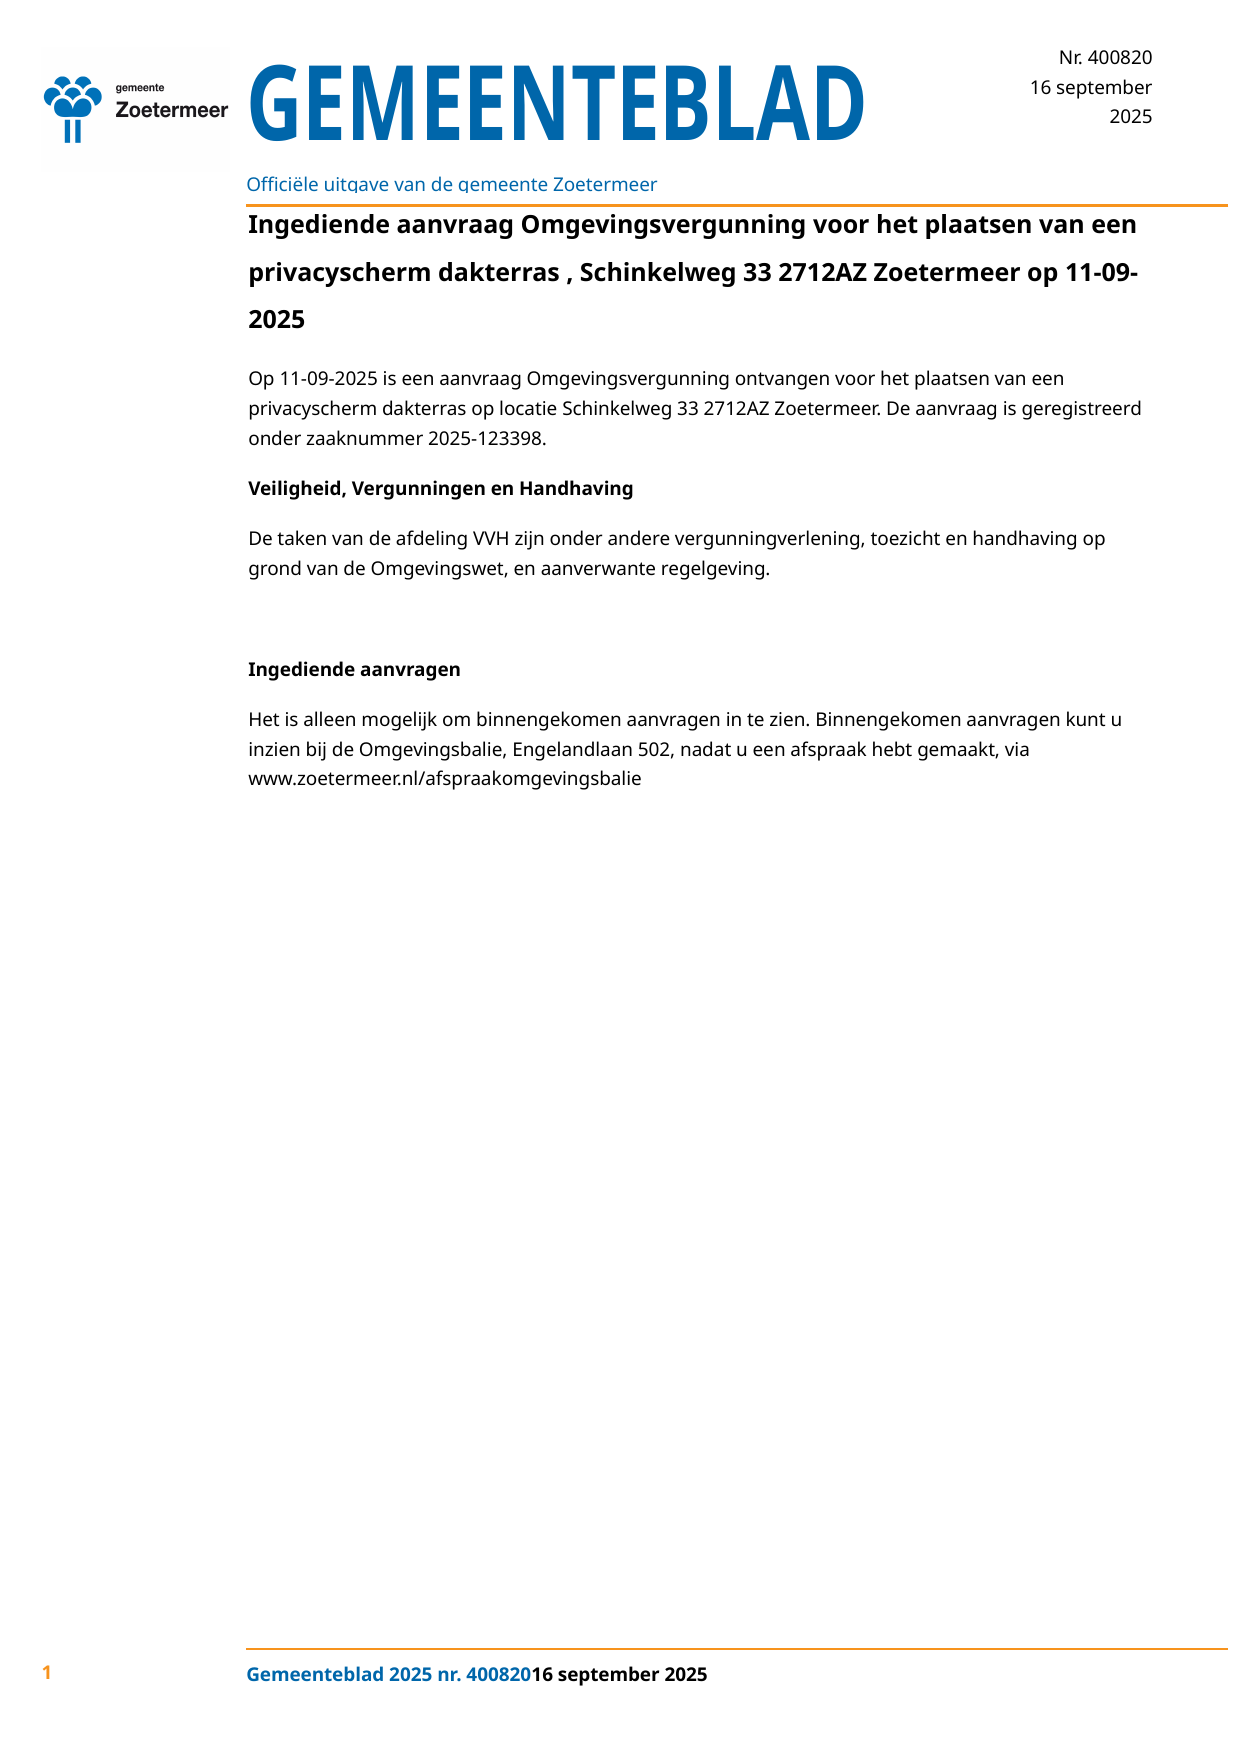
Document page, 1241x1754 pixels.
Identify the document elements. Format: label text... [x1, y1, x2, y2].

text Ingediende aanvraag Omgevingsvergunning voor het plaatsen van een privacyscherm dakterras , Schinkelweg 33 2712AZ Zoetermeer op 11-09-2025 [248, 207, 1152, 336]
picture [41, 47, 231, 172]
text Ingediende aanvragen [248, 656, 1152, 682]
text Veiligheid, Vergunningen en Handhaving [248, 475, 1152, 501]
text Het is alleen mogelijk om binnengekomen aanvragen in te zien. Binnengekomen aanvragen kunt u inzien bij de Omgevingsbalie, Engelandlaan 502, nadat u een afspraak hebt gemaakt, via www.zoetermeer.nl/afspraakomgevingsbalie [248, 706, 1152, 791]
text De taken van de afdeling VVH zijn onder andere vergunningverlening, toezicht en handhaving op grond van de Omgevingswet, en aanverwante regelgeving. [248, 526, 1152, 581]
text Op 11-09-2025 is een aanvraag Omgevingsvergunning ontvangen voor het plaatsen van een privacyscherm dakterras op locatie Schinkelweg 33 2712AZ Zoetermeer. De aanvraag is geregistreerd onder zaaknummer 2025-123398. [248, 366, 1152, 450]
